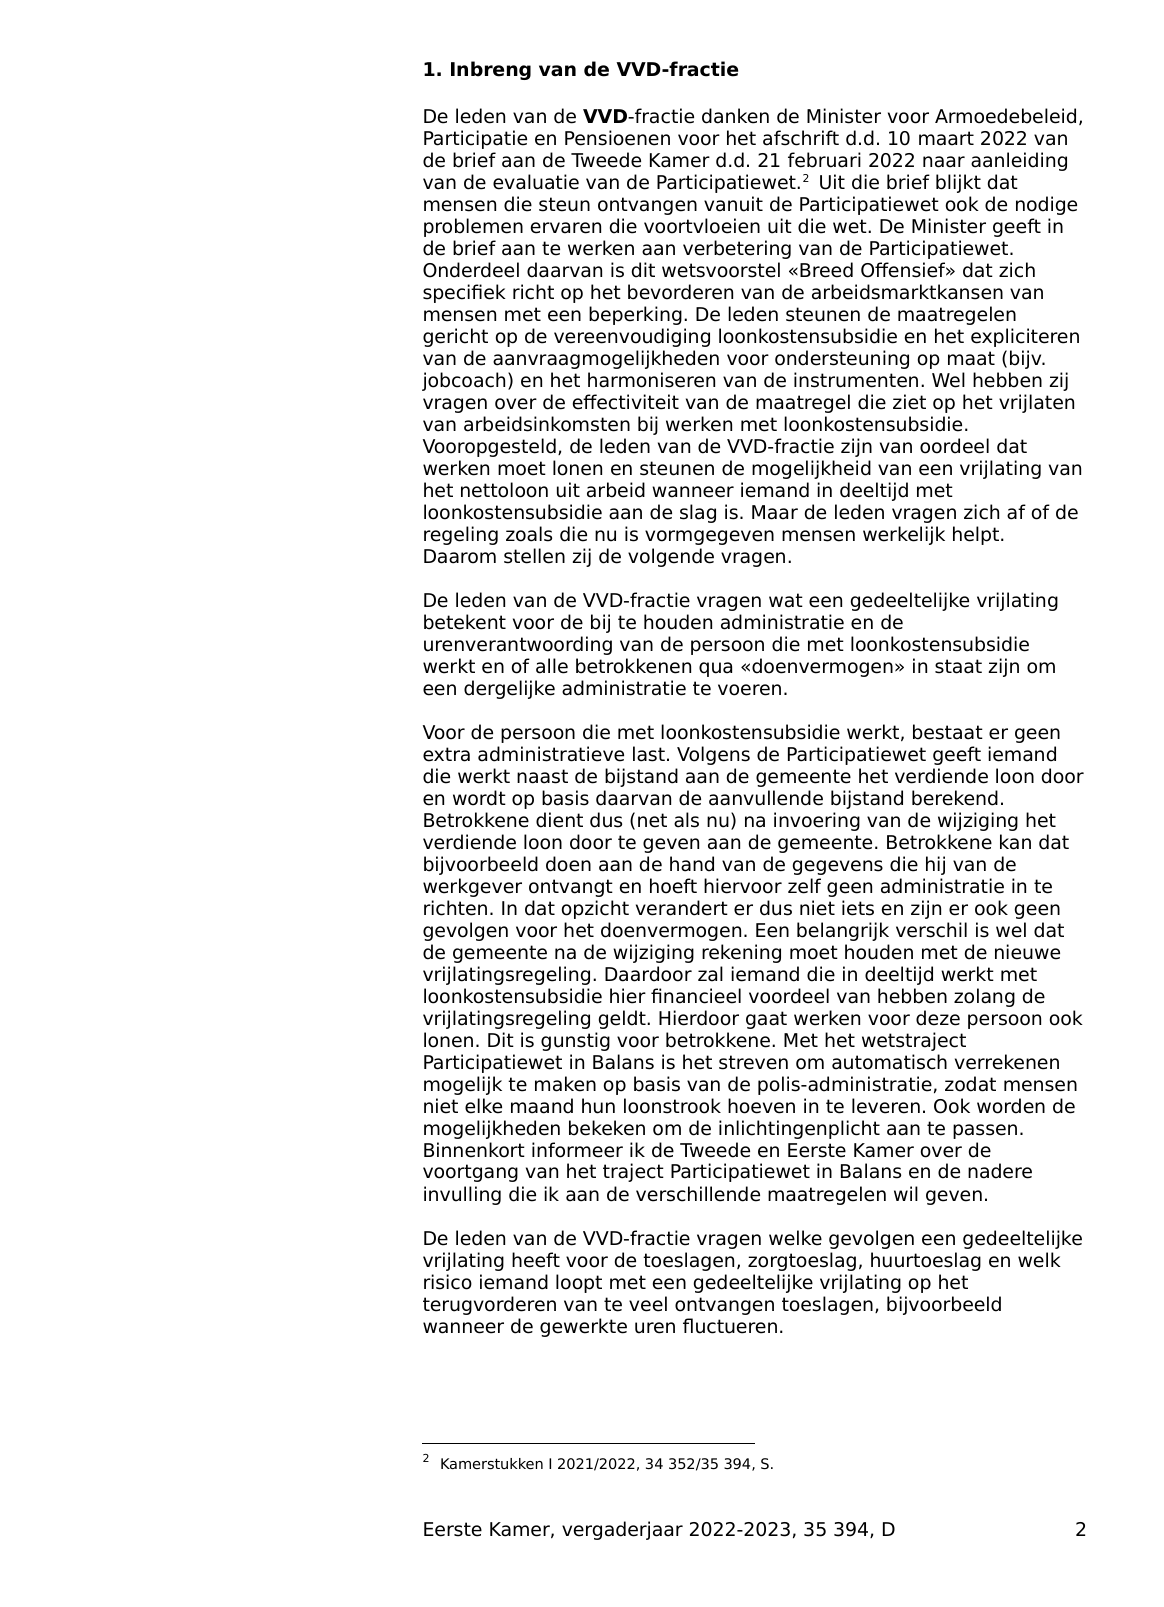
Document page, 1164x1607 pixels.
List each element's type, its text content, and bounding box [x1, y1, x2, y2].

text De leden van de VVD-fractie danken de Minister voor Armoedebeleid, Participatie en Pensioenen voor het afschrift d.d. 10 maart 2022 van de brief aan de Tweede Kamer d.d. 21 februari 2022 naar aanleiding van de evaluatie van de Participatiewet. Uit die brief blijkt dat mensen die steun ontvangen vanuit de Participatiewet ook de nodige problemen ervaren die voortvloeien uit die wet. De Minister geeft in de brief aan te werken aan verbetering van de Participatiewet. Onderdeel daarvan is dit wetsvoorstel «Breed Offensief» dat zich specifiek richt op het bevorderen van de arbeidsmarktkansen van mensen met een beperking. De leden steunen de maatregelen gericht op de vereenvoudiging loonkostensubsidie en het expliciteren van de aanvraagmogelijkheden voor ondersteuning op maat (bijv. jobcoach) en het harmoniseren van de instrumenten. Wel hebben zij vragen over de effectiviteit van de maatregel die ziet op het vrijlaten van arbeidsinkomsten bij werken met loonkostensubsidie. Vooropgesteld, de leden van de VVD-fractie zijn van oordeel dat werken moet lonen en steunen de mogelijkheid van een vrijlating van het nettoloon uit arbeid wanneer iemand in deeltijd met loonkostensubsidie aan de slag is. Maar de leden vragen zich af of de regeling zoals die nu is vormgegeven mensen werkelijk helpt. Daarom stellen zij de volgende vragen. [422, 106, 1087, 568]
text Voor de persoon die met loonkostensubsidie werkt, bestaat er geen extra administratieve last. Volgens de Participatiewet geeft iemand die werkt naast de bijstand aan de gemeente het verdiende loon door en wordt op basis daarvan de aanvullende bijstand berekend. Betrokkene dient dus (net als nu) na invoering van de wijziging het verdiende loon door te geven aan de gemeente. Betrokkene kan dat bijvoorbeeld doen aan de hand van de gegevens die hij van de werkgever ontvangt en hoeft hiervoor zelf geen administratie in te richten. In dat opzicht verandert er dus niet iets en zijn er ook geen gevolgen voor het doenvermogen. Een belangrijk verschil is wel dat de gemeente na de wijziging rekening moet houden met de nieuwe vrijlatingsregeling. Daardoor zal iemand die in deeltijd werkt met loonkostensubsidie hier financieel voordeel van hebben zolang de vrijlatingsregeling geldt. Hierdoor gaat werken voor deze persoon ook lonen. Dit is gunstig voor betrokkene. Met het wetstraject Participatiewet in Balans is het streven om automatisch verrekenen mogelijk te maken op basis van de polis-administratie, zodat mensen niet elke maand hun loonstrook hoeven in te leveren. Ook worden de mogelijkheden bekeken om de inlichtingenplicht aan te passen. Binnenkort informeer ik de Tweede en Eerste Kamer over de voortgang van het traject Participatiewet in Balans en de nadere invulling die ik aan de verschillende maatregelen wil geven. [422, 722, 1087, 1205]
text Kamerstukken I 2021/2022, 34 352/35 394, S. [422, 1452, 1087, 1474]
subtitle 1. Inbreng van de VVD-fractie [422, 59, 1087, 81]
text De leden van de VVD-fractie vragen wat een gedeeltelijke vrijlating betekent voor de bij te houden administratie en de urenverantwoording van de persoon die met loonkostensubsidie werkt en of alle betrokkenen qua «doenvermogen» in staat zijn om een dergelijke administratie te voeren. [422, 590, 1087, 700]
text De leden van de VVD-fractie vragen welke gevolgen een gedeeltelijke vrijlating heeft voor de toeslagen, zorgtoeslag, huurtoeslag en welk risico iemand loopt met een gedeeltelijke vrijlating op het terugvorderen van te veel ontvangen toeslagen, bijvoorbeeld wanneer de gewerkte uren fluctueren. [422, 1228, 1087, 1337]
